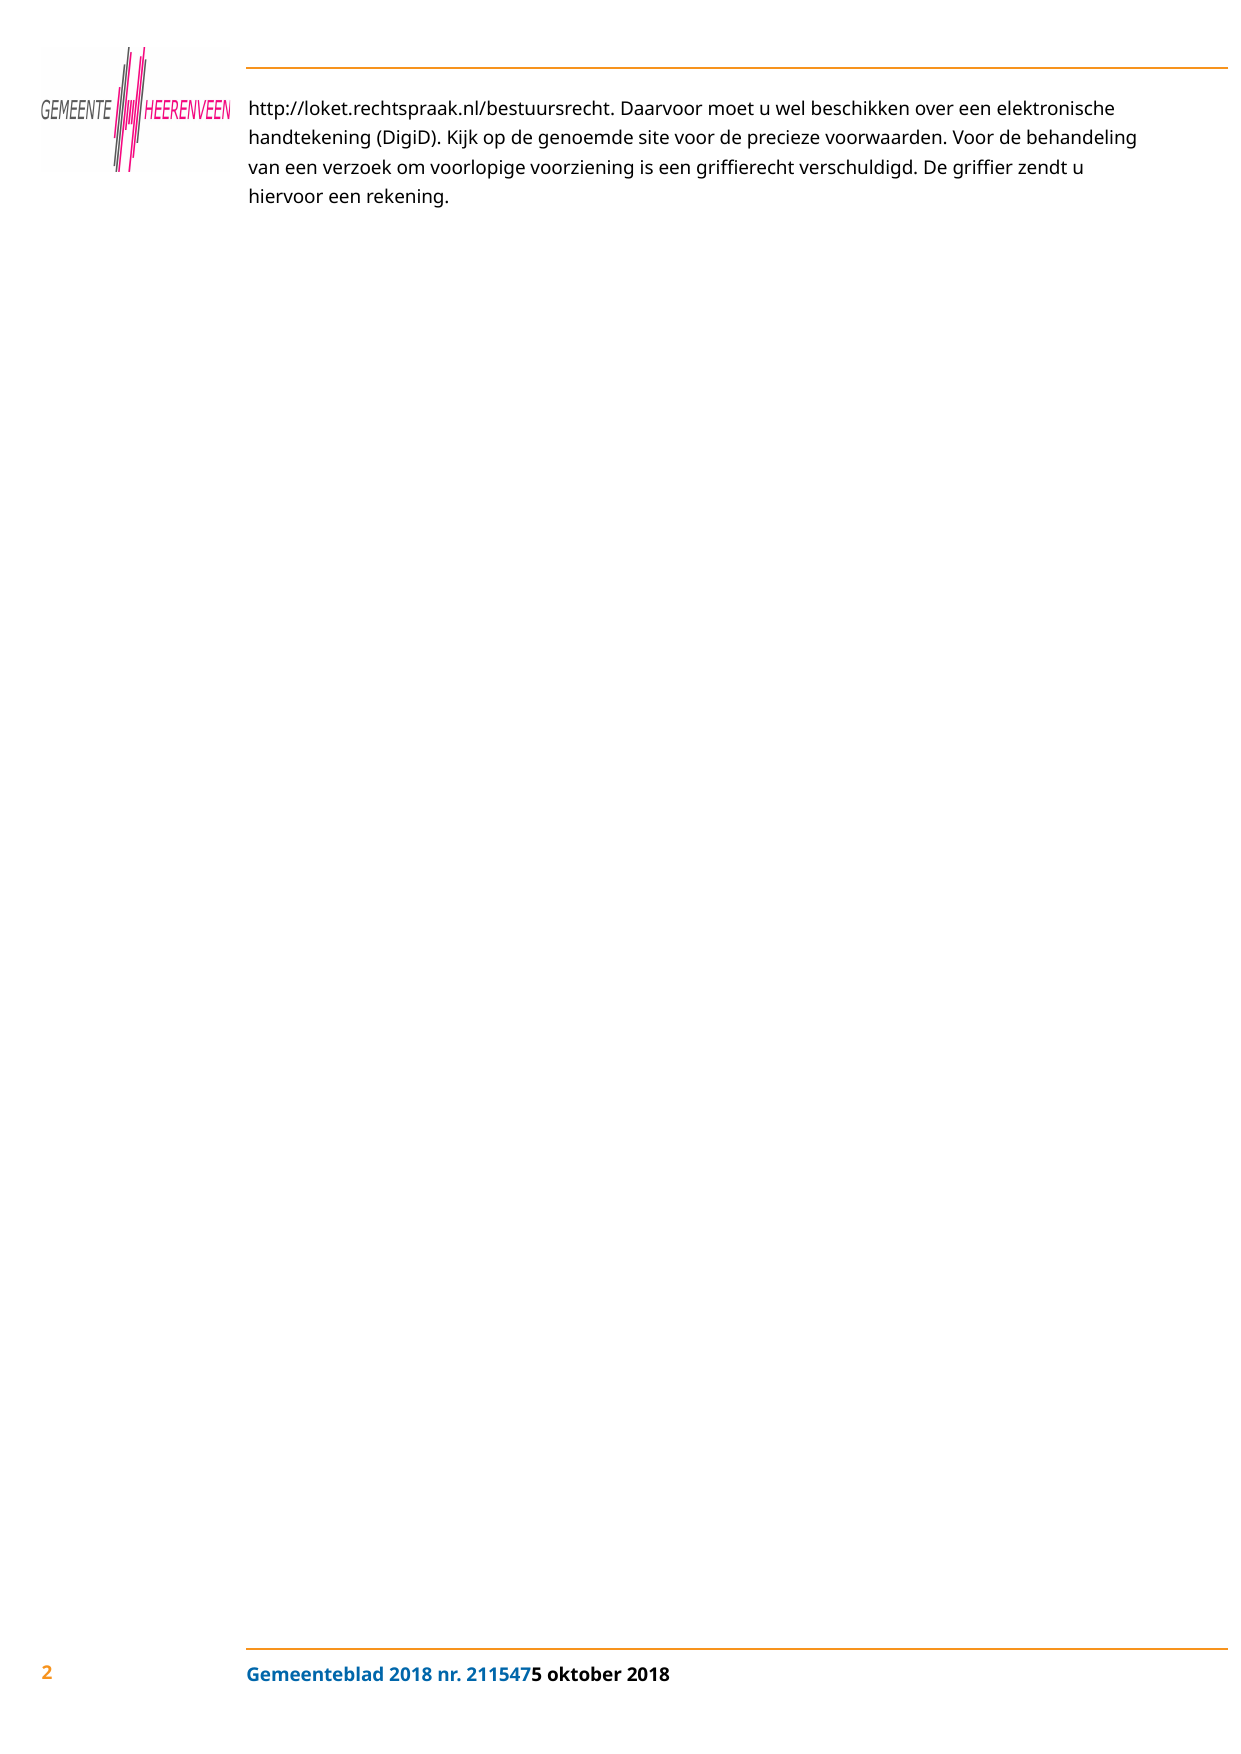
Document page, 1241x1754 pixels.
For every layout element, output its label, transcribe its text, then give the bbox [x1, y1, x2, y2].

picture [41, 47, 231, 172]
text http://loket.rechtspraak.nl/bestuursrecht. Daarvoor moet u wel beschikken over een elektronische handtekening (DigiD). Kijk op de genoemde site voor de precieze voorwaarden. Voor de behandeling van een verzoek om voorlopige voorziening is een griffierecht verschuldigd. De griffier zendt u hiervoor een rekening. [248, 95, 1152, 209]
